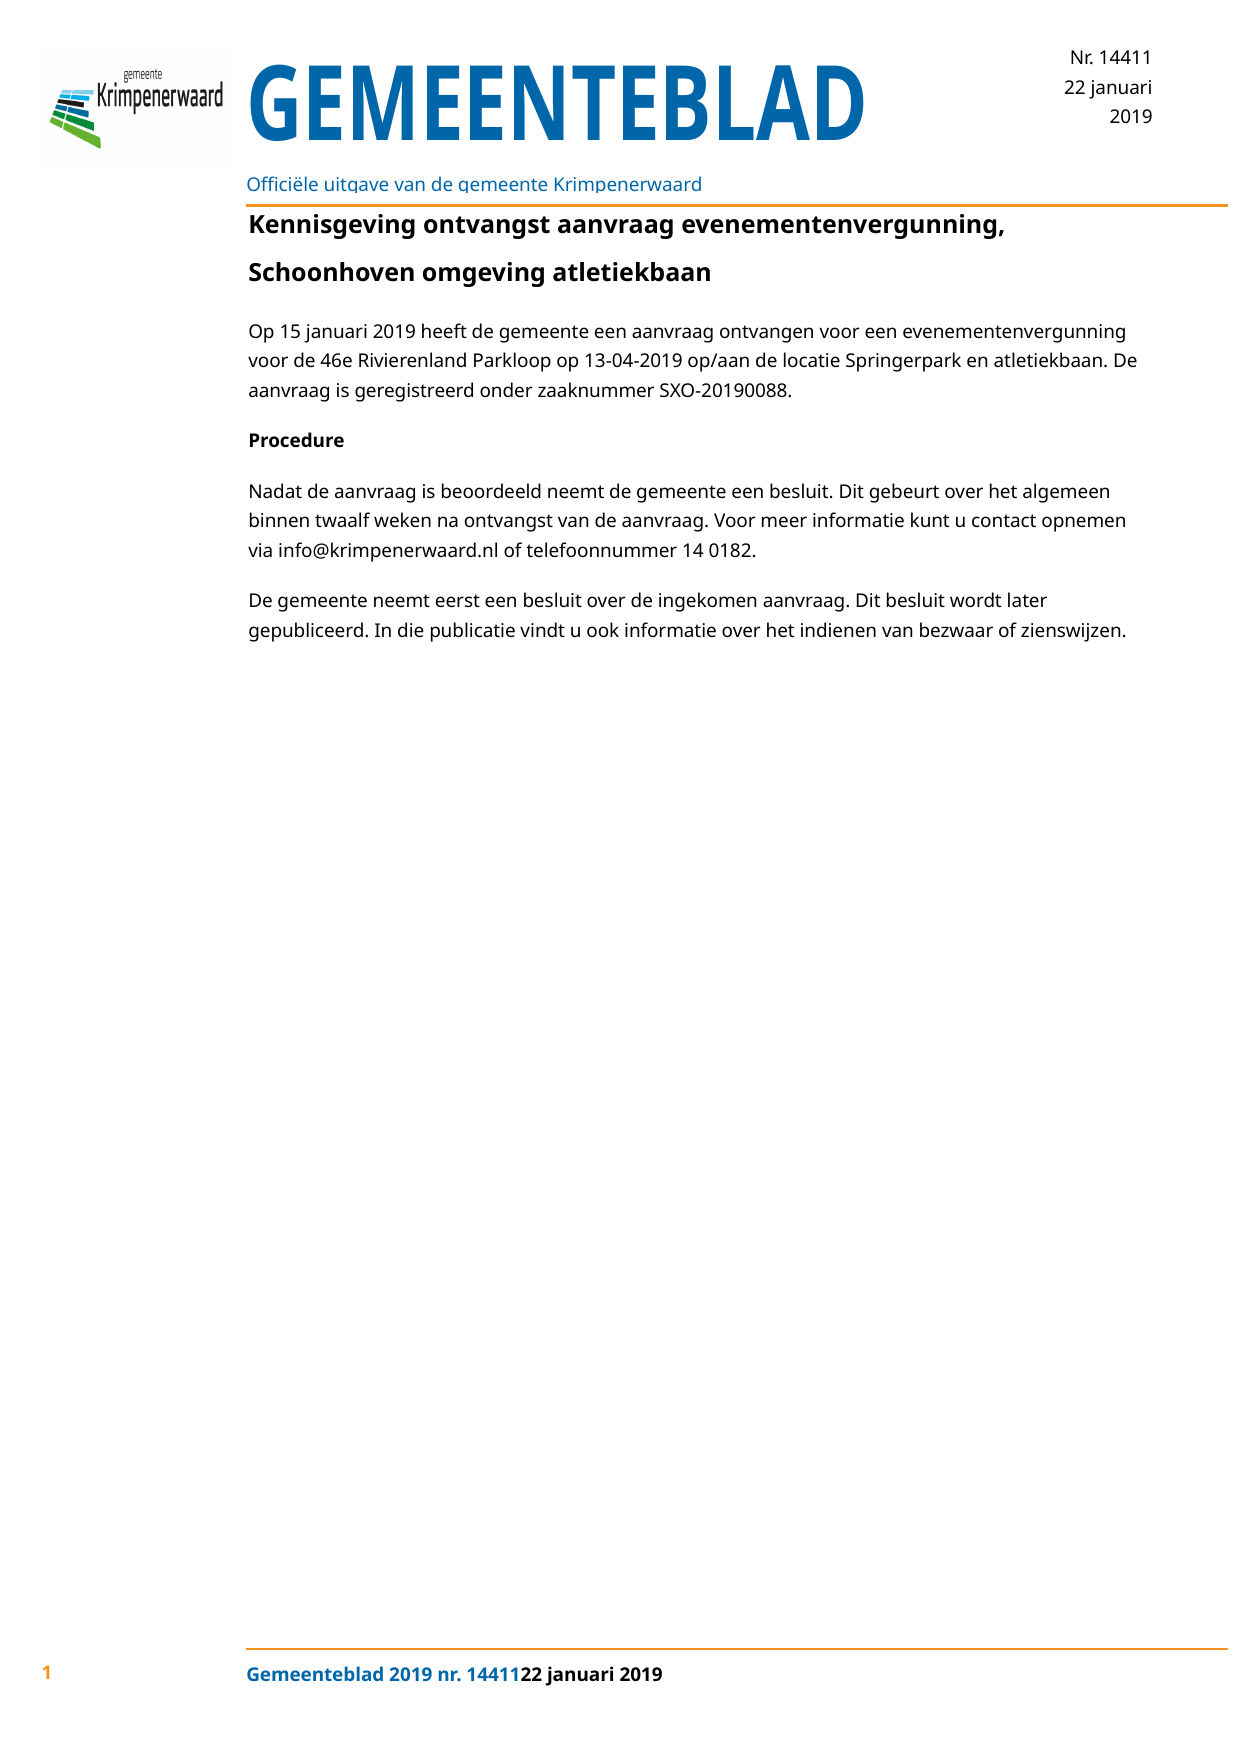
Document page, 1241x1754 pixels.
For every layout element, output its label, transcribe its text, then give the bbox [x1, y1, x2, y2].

text Procedure [248, 427, 1152, 453]
text Kennisgeving ontvangst aanvraag evenementenvergunning, Schoonhoven omgeving atletiekbaan [248, 207, 1152, 288]
text Nadat de aanvraag is beoordeeld neemt de gemeente een besluit. Dit gebeurt over het algemeen binnen twaalf weken na ontvangst van de aanvraag. Voor meer informatie kunt u contact opnemen via info@krimpenerwaard.nl of telefoonnummer 14 0182. [248, 478, 1152, 563]
picture [41, 47, 231, 172]
text Op 15 januari 2019 heeft de gemeente een aanvraag ontvangen voor een evenementenvergunning voor de 46e Rivierenland Parkloop op 13-04-2019 op/aan de locatie Springerpark en atletiekbaan. De aanvraag is geregistreerd onder zaaknummer SXO-20190088. [248, 318, 1152, 403]
text De gemeente neemt eerst een besluit over de ingekomen aanvraag. Dit besluit wordt later gepubliceerd. In die publicatie vindt u ook informatie over het indienen van bezwaar of zienswijzen. [248, 587, 1152, 643]
